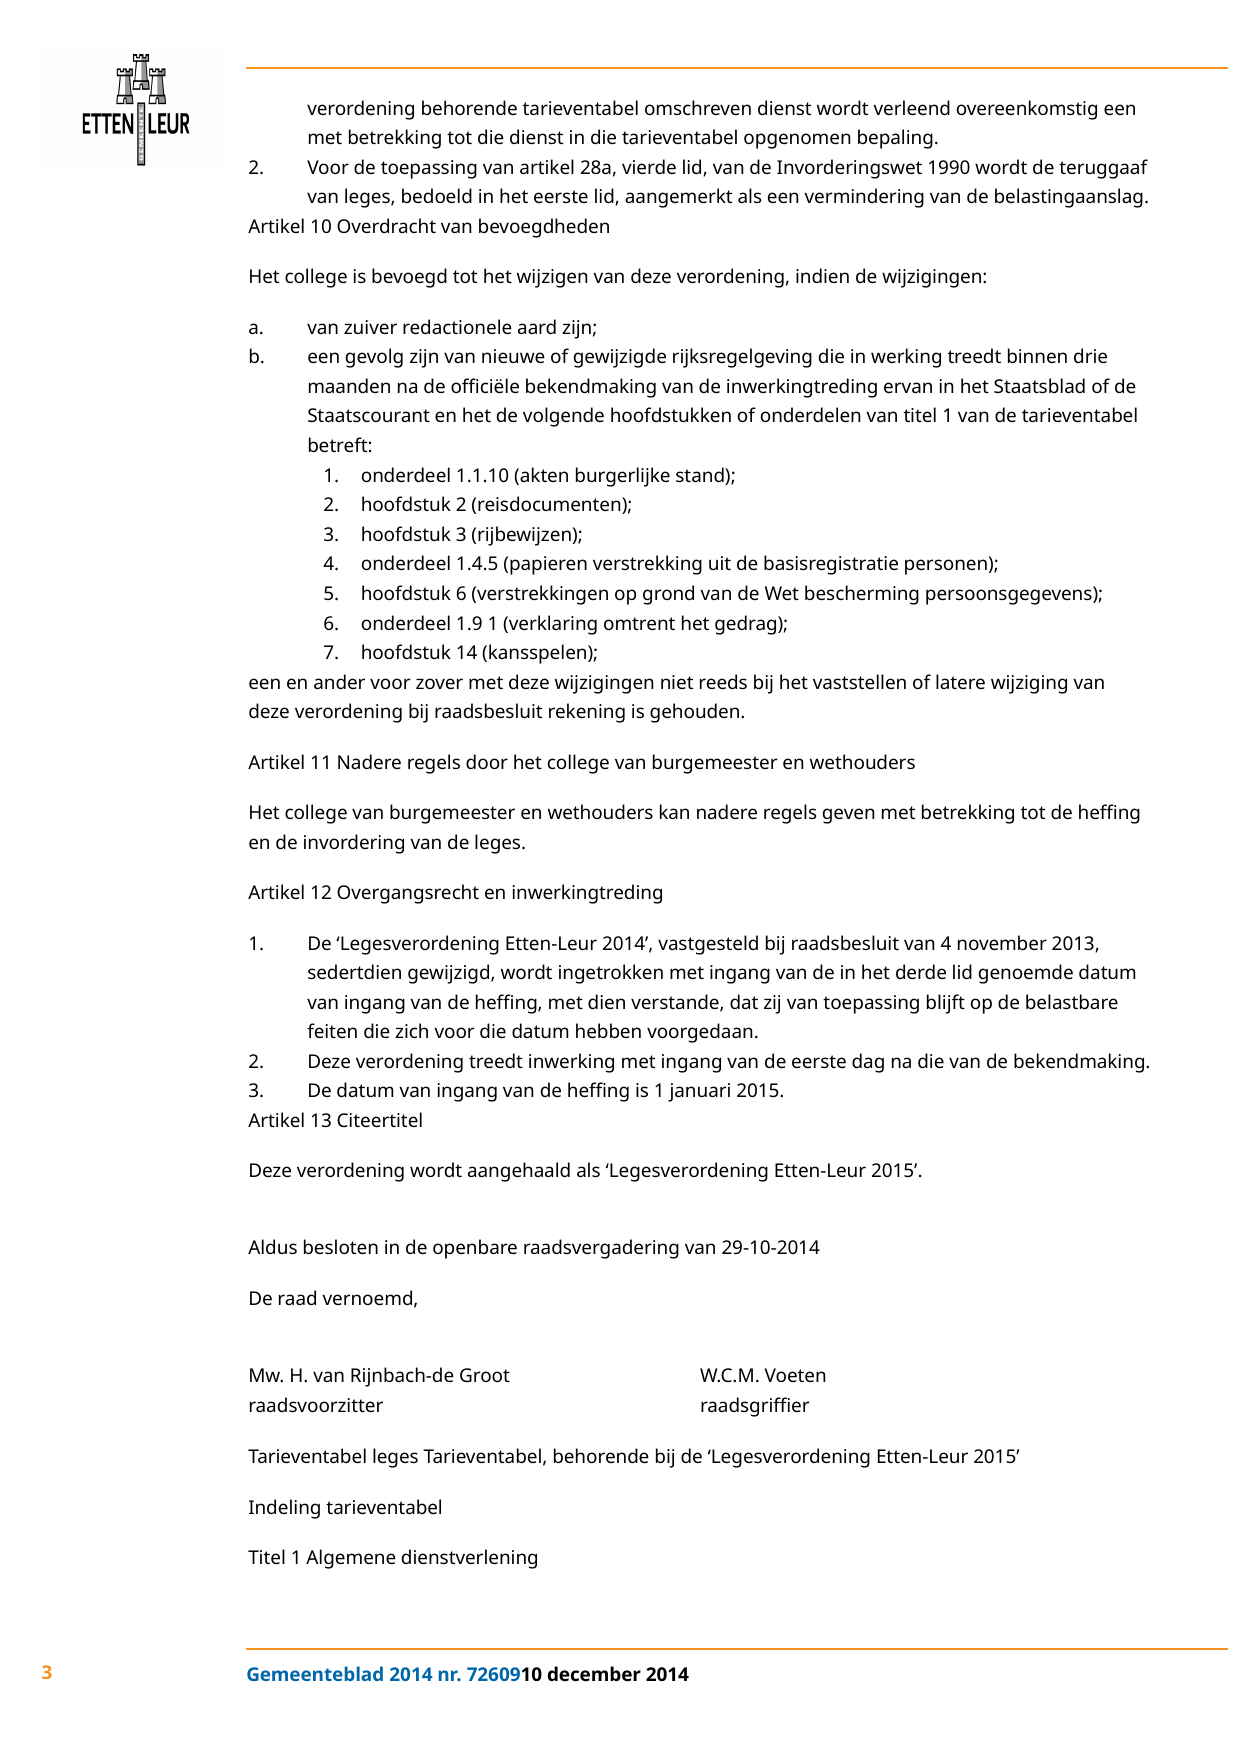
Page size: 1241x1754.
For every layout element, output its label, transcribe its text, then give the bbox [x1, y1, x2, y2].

list hoofdstuk 3 (rijbewijzen); [323, 521, 1152, 547]
table_cell [248, 1311, 700, 1337]
text Artikel 13 Citeertitel [248, 1107, 1152, 1133]
list onderdeel 1.1.10 (akten burgerlijke stand); [323, 462, 1152, 488]
table_cell [248, 1260, 700, 1285]
list hoofdstuk 14 (kansspelen); [323, 639, 1152, 665]
text Artikel 12 Overgangsrecht en inwerkingtreding [248, 879, 1152, 905]
text Het college is bevoegd tot het wijzigen van deze verordening, indien de wijzigingen: [248, 263, 1152, 289]
text Artikel 11 Nadere regels door het college van burgemeester en wethouders [248, 749, 1152, 775]
list verordening behorende tarieventabel omschreven dienst wordt verleend overeenkomstig een met betrekking tot die dienst in die tarieventabel opgenomen bepaling. [248, 95, 1152, 150]
table_cell De raad vernoemd, [248, 1285, 700, 1311]
table_cell [248, 1337, 700, 1362]
table_cell Mw. H. van Rijnbach-de Groot raadsvoorzitter [248, 1363, 700, 1418]
list onderdeel 1.9 1 (verklaring omtrent het gedrag); [323, 610, 1152, 636]
list hoofdstuk 2 (reisdocumenten); [323, 491, 1152, 517]
picture [41, 47, 231, 172]
text Deze verordening wordt aangehaald als ‘Legesverordening Etten-Leur 2015’. [248, 1158, 1152, 1183]
text een en ander voor zover met deze wijzigingen niet reeds bij het vaststellen of latere wijziging van deze verordening bij raadsbesluit rekening is gehouden. [248, 669, 1152, 724]
table_cell W.C.M. Voeten raadsgriffier [700, 1363, 1152, 1418]
list een gevolg zijn van nieuwe of gewijzigde rijksregelgeving die in werking treedt binnen drie maanden na de officiële bekendmaking van de inwerkingtreding ervan in het Staatsblad of de Staatscourant en het de volgende hoofdstukken of onderdelen van titel 1 van de tarieventabel betreft: [248, 343, 1152, 458]
list van zuiver redactionele aard zijn; [248, 314, 1152, 340]
table_cell [700, 1285, 1152, 1311]
text Het college van burgemeester en wethouders kan nadere regels geven met betrekking tot de heffing en de invordering van de leges. [248, 799, 1152, 855]
table_header Aldus besloten in de openbare raadsvergadering van 29-10-2014 [248, 1234, 1152, 1259]
text Tarieventabel leges Tarieventabel, behorende bij de ‘Legesverordening Etten-Leur 2015’ [248, 1443, 1152, 1469]
table_cell [700, 1260, 1152, 1285]
list onderdeel 1.4.5 (papieren verstrekking uit de basisregistratie personen); [323, 551, 1152, 576]
list Voor de toepassing van artikel 28a, vierde lid, van de Invorderingswet 1990 wordt de teruggaaf van leges, bedoeld in het eerste lid, aangemerkt als een vermindering van de belastingaanslag. [248, 154, 1152, 209]
list De datum van ingang van de heffing is 1 januari 2015. [248, 1078, 1152, 1103]
text Artikel 10 Overdracht van bevoegdheden [248, 213, 1152, 239]
list De ‘Legesverordening Etten-Leur 2014’, vastgesteld bij raadsbesluit van 4 november 2013, sedertdien gewijzigd, wordt ingetrokken met ingang van de in het derde lid genoemde datum van ingang van de heffing, met dien verstande, dat zij van toepassing blijft op de belastbare feiten die zich voor die datum hebben voorgedaan. [248, 930, 1152, 1044]
list hoofdstuk 6 (verstrekkingen op grond van de Wet bescherming persoonsgegevens); [323, 580, 1152, 606]
text Indeling tarieventabel [248, 1494, 1152, 1520]
list Deze verordening treedt inwerking met ingang van de eerste dag na die van de bekendmaking. [248, 1048, 1152, 1074]
table_cell [700, 1337, 1152, 1362]
table_cell [700, 1311, 1152, 1337]
text Titel 1 Algemene dienstverlening [248, 1544, 1152, 1570]
